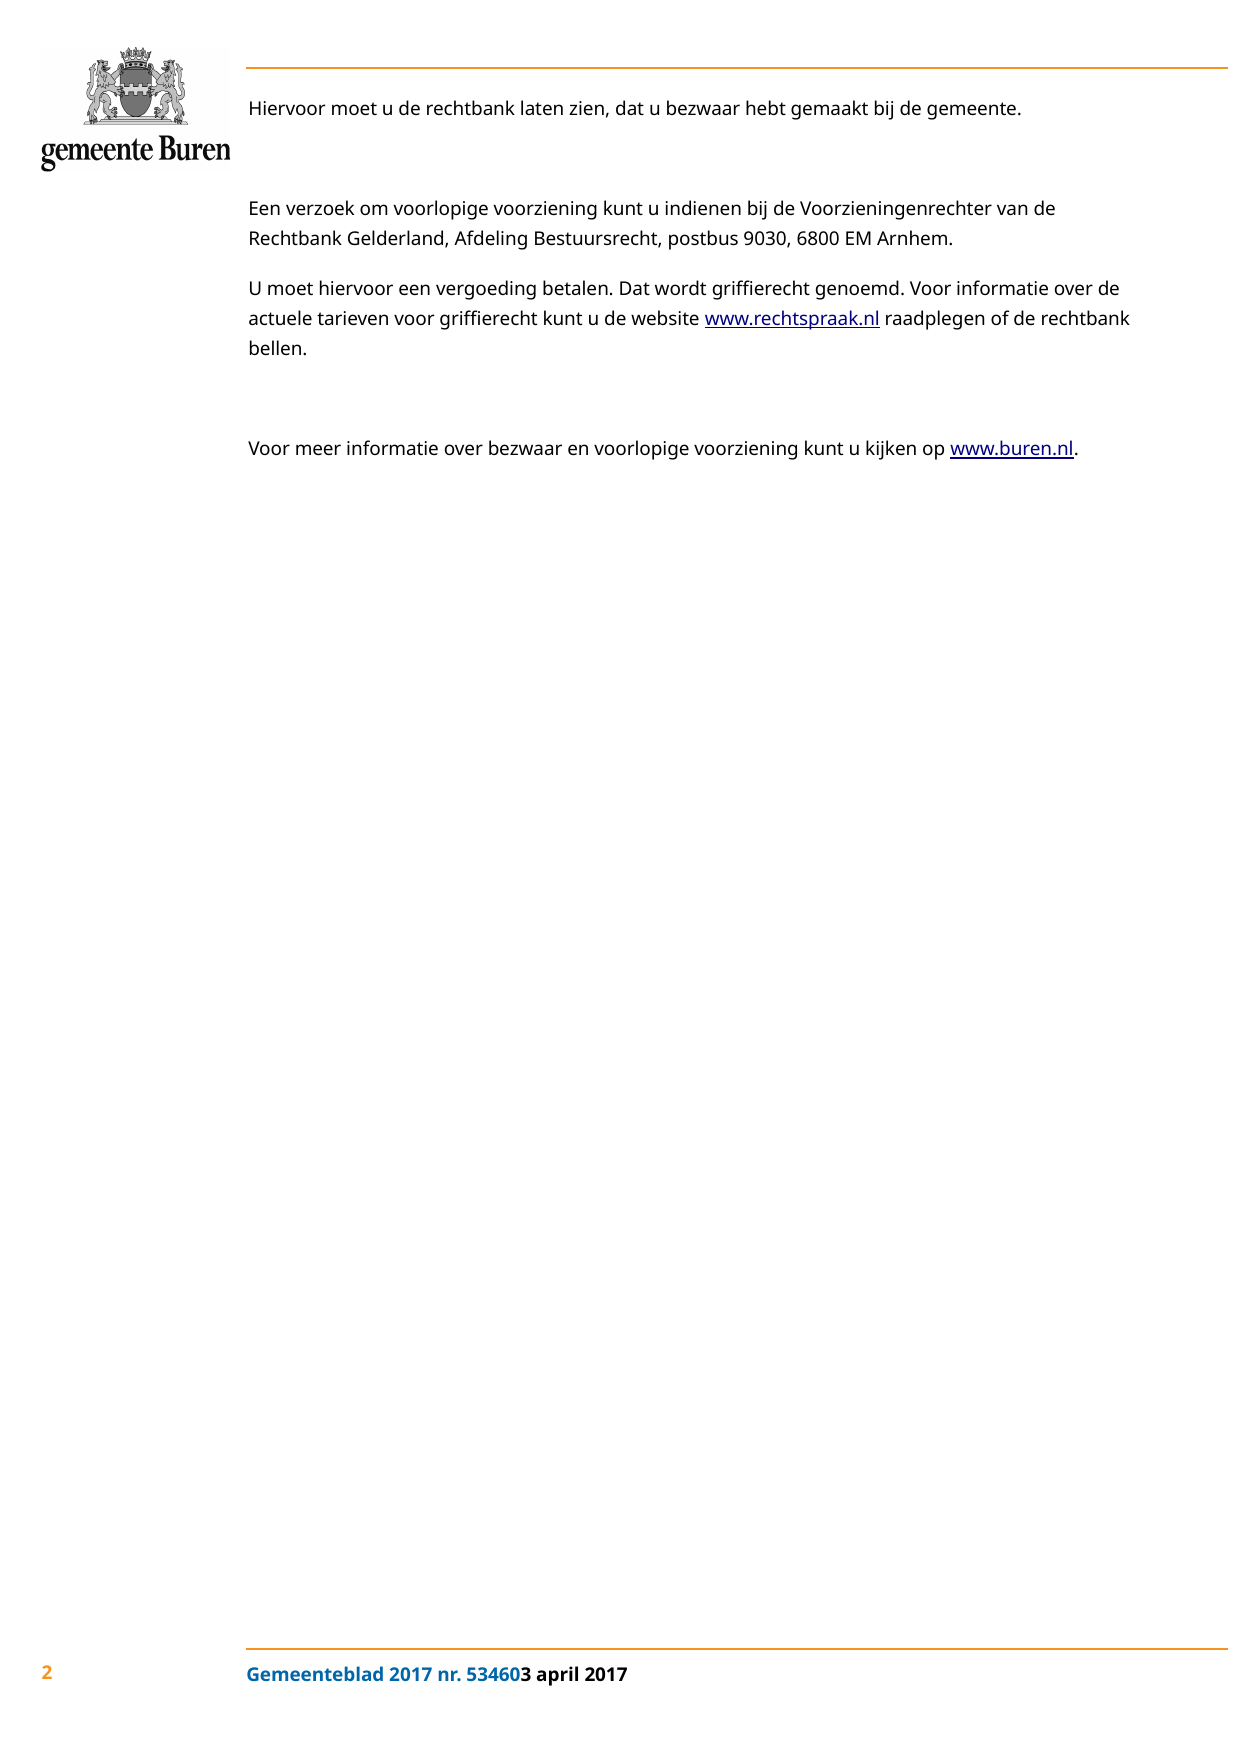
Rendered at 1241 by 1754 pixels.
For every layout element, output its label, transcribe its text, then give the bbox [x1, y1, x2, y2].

text Een verzoek om voorlopige voorziening kunt u indienen bij de Voorzieningenrechter van de Rechtbank Gelderland, Afdeling Bestuursrecht, postbus 9030, 6800 EM Arnhem. [248, 196, 1152, 251]
picture [41, 47, 231, 172]
text Hiervoor moet u de rechtbank laten zien, dat u bezwaar hebt gemaakt bij de gemeente. [248, 95, 1152, 121]
text Voor meer informatie over bezwaar en voorlopige voorziening kunt u kijken op www.buren.nl. [248, 436, 1152, 461]
text U moet hiervoor een vergoeding betalen. Dat wordt griffierecht genoemd. Voor informatie over de actuele tarieven voor griffierecht kunt u de website www.rechtspraak.nl raadplegen of de rechtbank bellen. [248, 276, 1152, 361]
